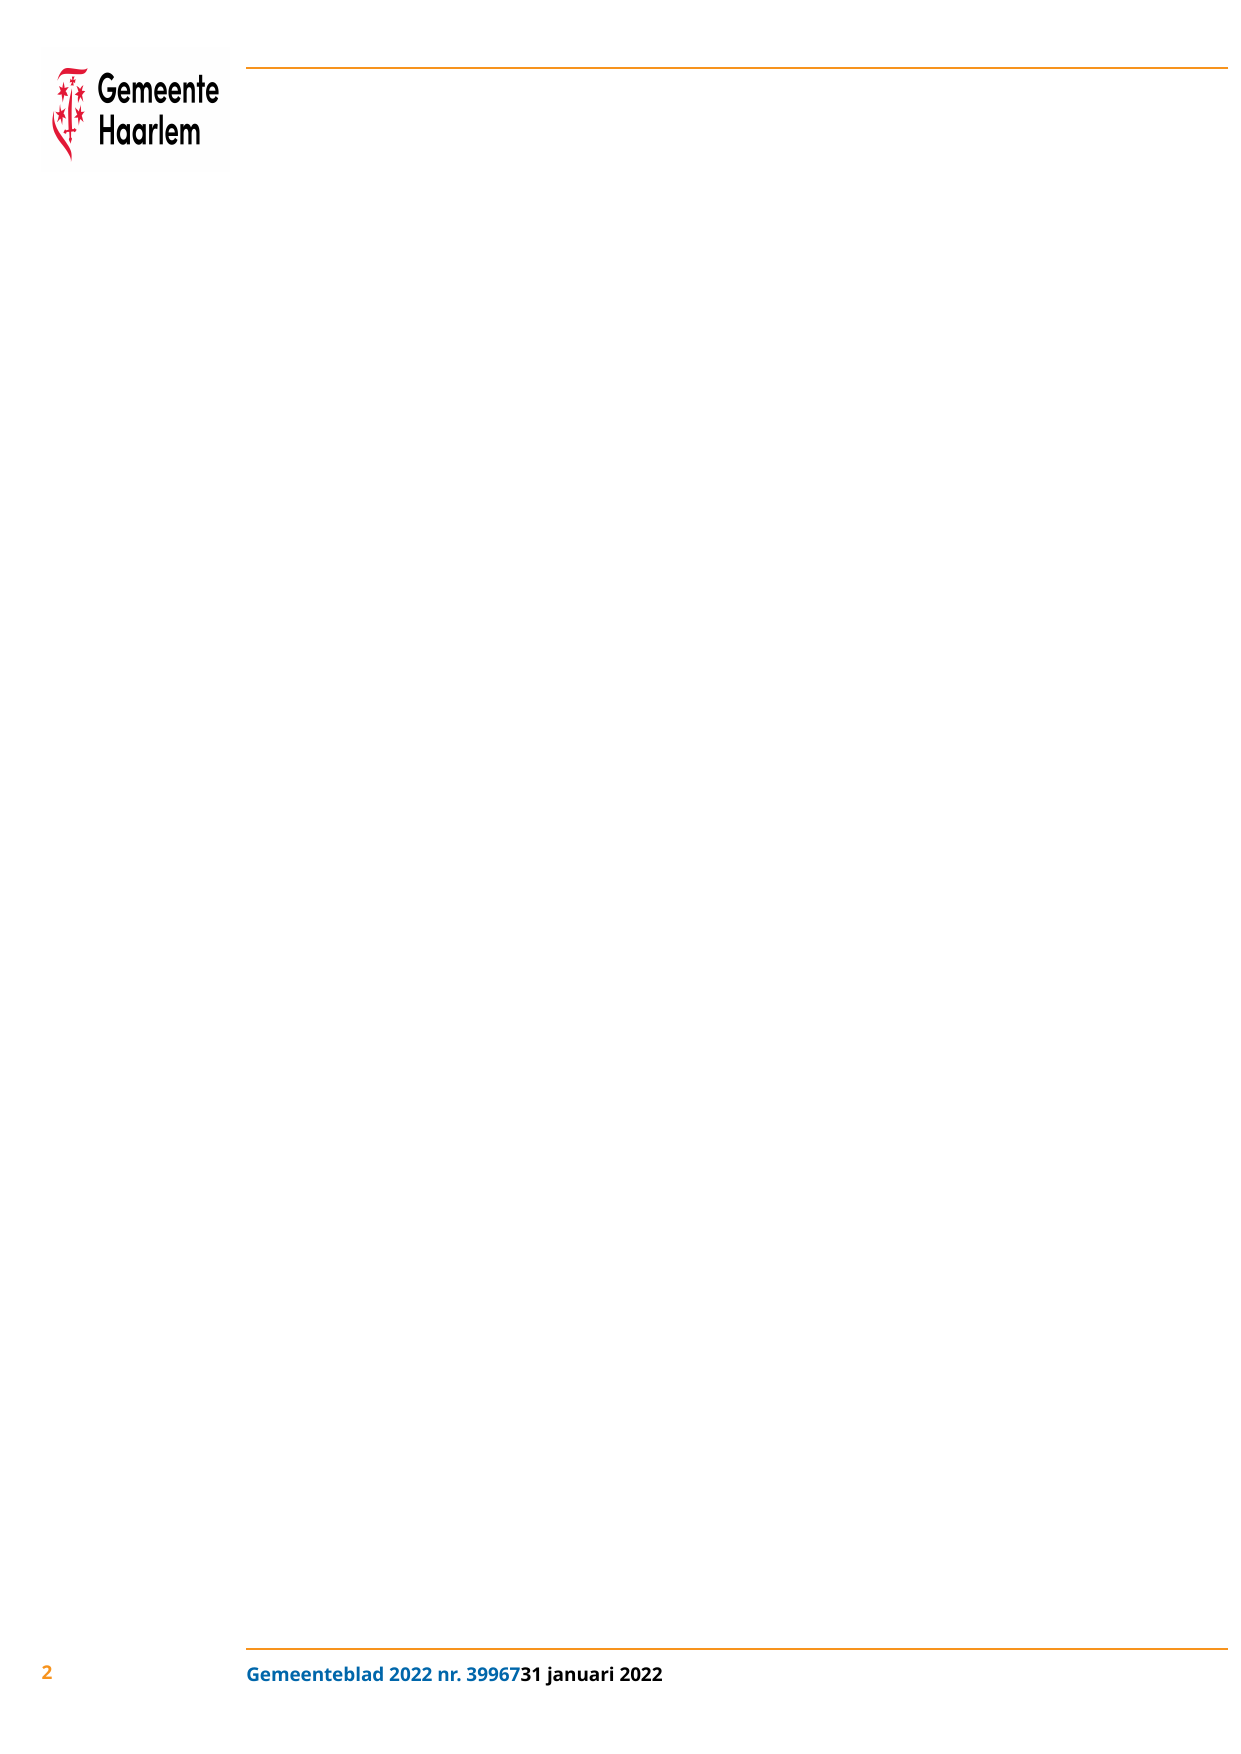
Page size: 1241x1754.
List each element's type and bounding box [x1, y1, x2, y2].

picture [41, 47, 231, 172]
